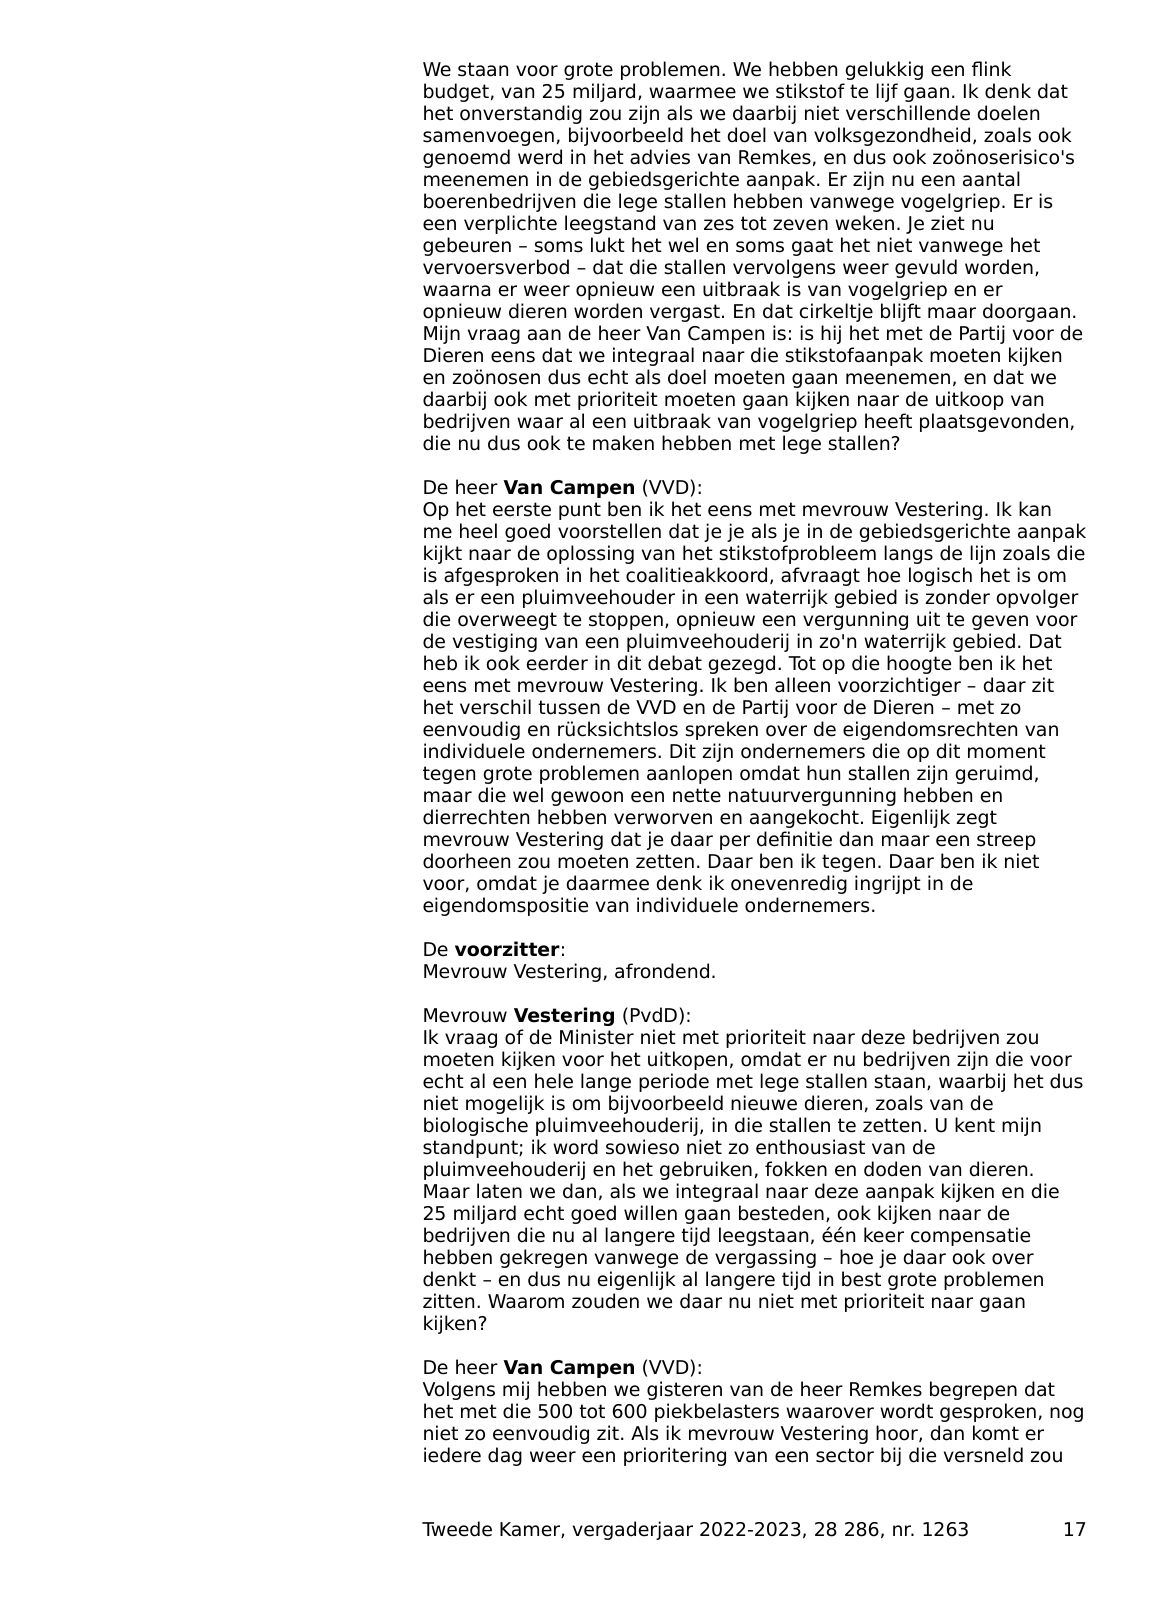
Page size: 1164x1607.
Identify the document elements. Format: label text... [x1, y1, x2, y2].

text Mevrouw Vestering, afrondend. [422, 961, 1087, 983]
text Mevrouw Vestering (PvdD): [422, 1005, 1087, 1027]
text Mijn vraag aan de heer Van Campen is: is hij het met de Partij voor de Dieren eens dat we integraal naar die stikstofaanpak moeten kijken en zoönosen dus echt als doel moeten gaan meenemen, en dat we daarbij ook met prioriteit moeten gaan kijken naar de uitkoop van bedrijven waar al een uitbraak van vogelgriep heeft plaatsgevonden, die nu dus ook te maken hebben met lege stallen? [422, 323, 1087, 455]
text Ik vraag of de Minister niet met prioriteit naar deze bedrijven zou moeten kijken voor het uitkopen, omdat er nu bedrijven zijn die voor echt al een hele lange periode met lege stallen staan, waarbij het dus niet mogelijk is om bijvoorbeeld nieuwe dieren, zoals van de biologische pluimveehouderij, in die stallen te zetten. U kent mijn standpunt; ik word sowieso niet zo enthousiast van de pluimveehouderij en het gebruiken, fokken en doden van dieren. Maar laten we dan, als we integraal naar deze aanpak kijken en die 25 miljard echt goed willen gaan besteden, ook kijken naar de bedrijven die nu al langere tijd leegstaan, één keer compensatie hebben gekregen vanwege de vergassing – hoe je daar ook over denkt – en dus nu eigenlijk al langere tijd in best grote problemen zitten. Waarom zouden we daar nu niet met prioriteit naar gaan kijken? [422, 1027, 1087, 1334]
text De heer Van Campen (VVD): [422, 1357, 1087, 1379]
text Volgens mij hebben we gisteren van de heer Remkes begrepen dat het met die 500 tot 600 piekbelasters waarover wordt gesproken, nog niet zo eenvoudig zit. Als ik mevrouw Vestering hoor, dan komt er iedere dag weer een prioritering van een sector bij die versneld zou [422, 1379, 1087, 1467]
text Op het eerste punt ben ik het eens met mevrouw Vestering. Ik kan me heel goed voorstellen dat je je als je in de gebiedsgerichte aanpak kijkt naar de oplossing van het stikstofprobleem langs de lijn zoals die is afgesproken in het coalitieakkoord, afvraagt hoe logisch het is om als er een pluimveehouder in een waterrijk gebied is zonder opvolger die overweegt te stoppen, opnieuw een vergunning uit te geven voor de vestiging van een pluimveehouderij in zo'n waterrijk gebied. Dat heb ik ook eerder in dit debat gezegd. Tot op die hoogte ben ik het eens met mevrouw Vestering. Ik ben alleen voorzichtiger – daar zit het verschil tussen de VVD en de Partij voor de Dieren – met zo eenvoudig en rücksichtslos spreken over de eigendomsrechten van individuele ondernemers. Dit zijn ondernemers die op dit moment tegen grote problemen aanlopen omdat hun stallen zijn geruimd, maar die wel gewoon een nette natuurvergunning hebben en dierrechten hebben verworven en aangekocht. Eigenlijk zegt mevrouw Vestering dat je daar per definitie dan maar een streep doorheen zou moeten zetten. Daar ben ik tegen. Daar ben ik niet voor, omdat je daarmee denk ik onevenredig ingrijpt in de eigendomspositie van individuele ondernemers. [422, 499, 1087, 916]
text We staan voor grote problemen. We hebben gelukkig een flink budget, van 25 miljard, waarmee we stikstof te lijf gaan. Ik denk dat het onverstandig zou zijn als we daarbij niet verschillende doelen samenvoegen, bijvoorbeeld het doel van volksgezondheid, zoals ook genoemd werd in het advies van Remkes, en dus ook zoönoserisico's meenemen in de gebiedsgerichte aanpak. Er zijn nu een aantal boerenbedrijven die lege stallen hebben vanwege vogelgriep. Er is een verplichte leegstand van zes tot zeven weken. Je ziet nu gebeuren – soms lukt het wel en soms gaat het niet vanwege het vervoersverbod – dat die stallen vervolgens weer gevuld worden, waarna er weer opnieuw een uitbraak is van vogelgriep en er opnieuw dieren worden vergast. En dat cirkeltje blijft maar doorgaan. [422, 59, 1087, 323]
text De heer Van Campen (VVD): [422, 477, 1087, 499]
text De voorzitter: [422, 939, 1087, 961]
